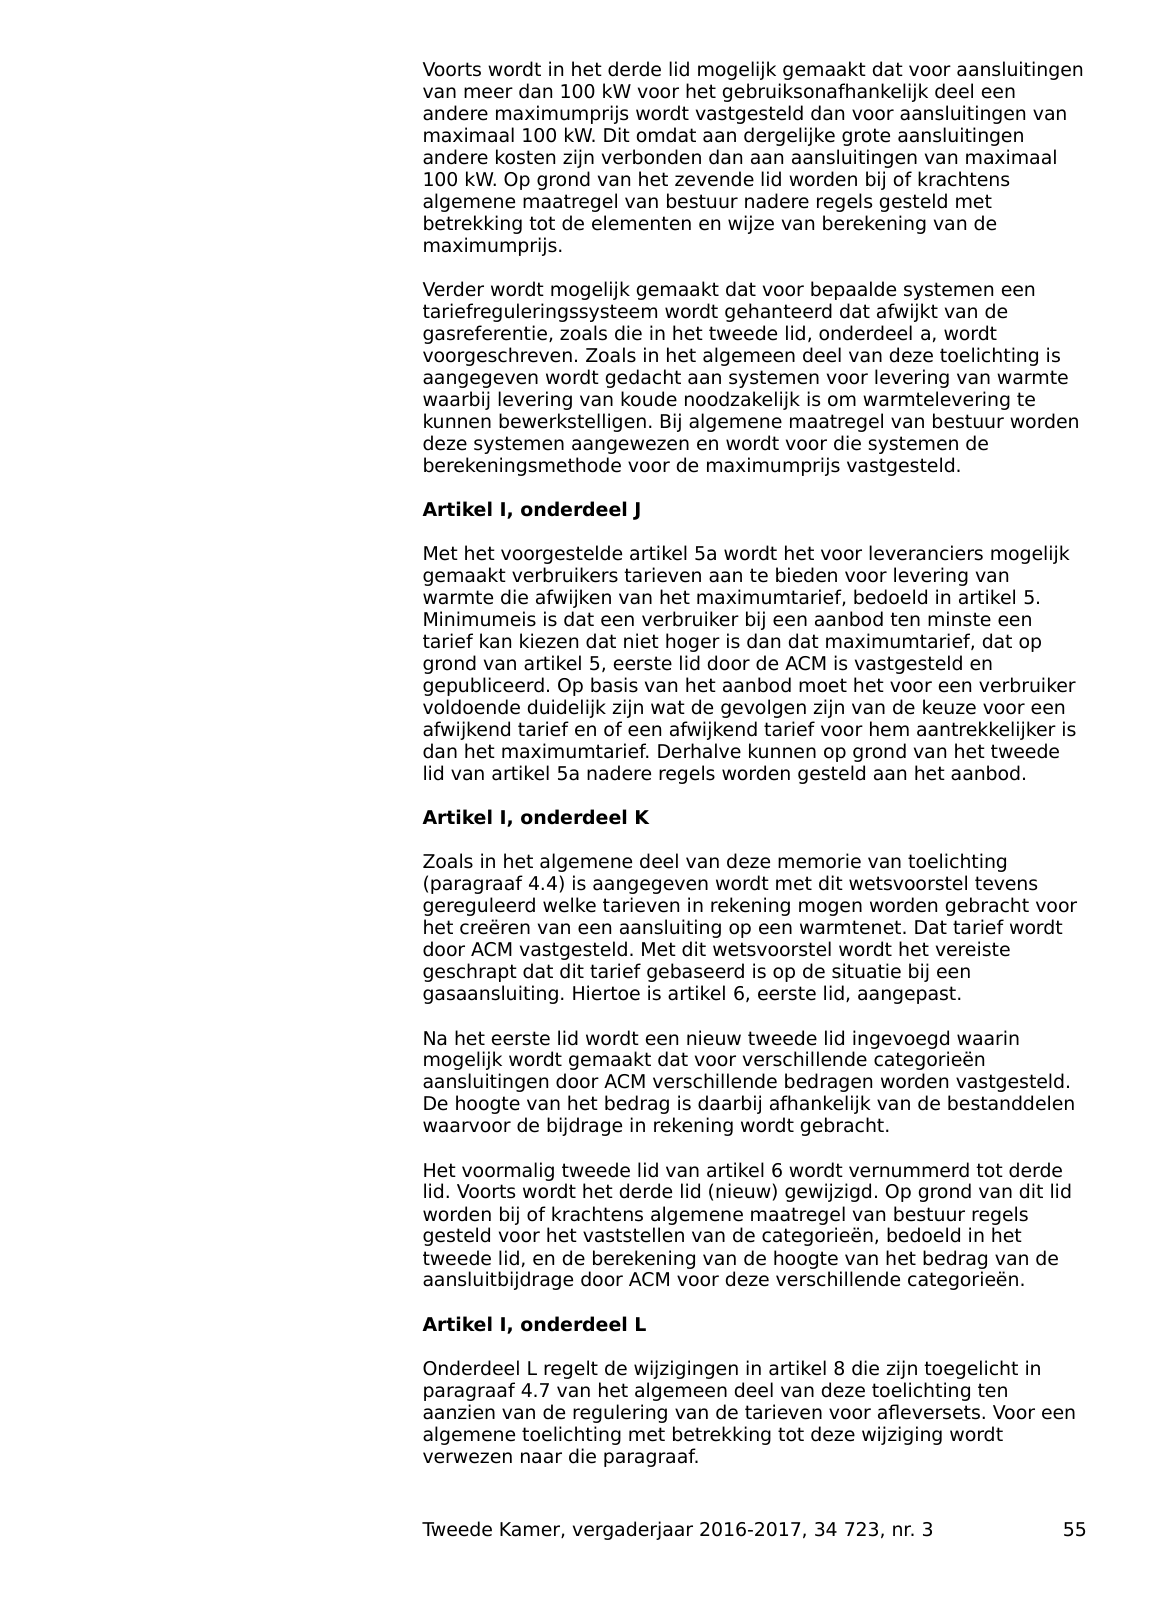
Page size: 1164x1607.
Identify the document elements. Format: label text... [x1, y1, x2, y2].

text Voorts wordt in het derde lid mogelijk gemaakt dat voor aansluitingen van meer dan 100 kW voor het gebruiksonafhankelijk deel een andere maximumprijs wordt vastgesteld dan voor aansluitingen van maximaal 100 kW. Dit omdat aan dergelijke grote aansluitingen andere kosten zijn verbonden dan aan aansluitingen van maximaal 100 kW. Op grond van het zevende lid worden bij of krachtens algemene maatregel van bestuur nadere regels gesteld met betrekking tot de elementen en wijze van berekening van de maximumprijs. [422, 59, 1087, 257]
text Verder wordt mogelijk gemaakt dat voor bepaalde systemen een tariefreguleringssysteem wordt gehanteerd dat afwijkt van de gasreferentie, zoals die in het tweede lid, onderdeel a, wordt voorgeschreven. Zoals in het algemeen deel van deze toelichting is aangegeven wordt gedacht aan systemen voor levering van warmte waarbij levering van koude noodzakelijk is om warmtelevering te kunnen bewerkstelligen. Bij algemene maatregel van bestuur worden deze systemen aangewezen en wordt voor die systemen de berekeningsmethode voor de maximumprijs vastgesteld. [422, 279, 1087, 477]
subtitle Artikel I, onderdeel J [422, 499, 1087, 521]
text Zoals in het algemene deel van deze memorie van toelichting (paragraaf 4.4) is aangegeven wordt met dit wetsvoorstel tevens gereguleerd welke tarieven in rekening mogen worden gebracht voor het creëren van een aansluiting op een warmtenet. Dat tarief wordt door ACM vastgesteld. Met dit wetsvoorstel wordt het vereiste geschrapt dat dit tarief gebaseerd is op de situatie bij een gasaansluiting. Hiertoe is artikel 6, eerste lid, aangepast. [422, 851, 1087, 1005]
text Met het voorgestelde artikel 5a wordt het voor leveranciers mogelijk gemaakt verbruikers tarieven aan te bieden voor levering van warmte die afwijken van het maximumtarief, bedoeld in artikel 5. Minimumeis is dat een verbruiker bij een aanbod ten minste een tarief kan kiezen dat niet hoger is dan dat maximumtarief, dat op grond van artikel 5, eerste lid door de ACM is vastgesteld en gepubliceerd. Op basis van het aanbod moet het voor een verbruiker voldoende duidelijk zijn wat de gevolgen zijn van de keuze voor een afwijkend tarief en of een afwijkend tarief voor hem aantrekkelijker is dan het maximumtarief. Derhalve kunnen op grond van het tweede lid van artikel 5a nadere regels worden gesteld aan het aanbod. [422, 543, 1087, 785]
text Het voormalig tweede lid van artikel 6 wordt vernummerd tot derde lid. Voorts wordt het derde lid (nieuw) gewijzigd. Op grond van dit lid worden bij of krachtens algemene maatregel van bestuur regels gesteld voor het vaststellen van de categorieën, bedoeld in het tweede lid, en de berekening van de hoogte van het bedrag van de aansluitbijdrage door ACM voor deze verschillende categorieën. [422, 1159, 1087, 1291]
text Onderdeel L regelt de wijzigingen in artikel 8 die zijn toegelicht in paragraaf 4.7 van het algemeen deel van deze toelichting ten aanzien van de regulering van de tarieven voor afleversets. Voor een algemene toelichting met betrekking tot deze wijziging wordt verwezen naar die paragraaf. [422, 1358, 1087, 1468]
subtitle Artikel I, onderdeel K [422, 807, 1087, 829]
text Na het eerste lid wordt een nieuw tweede lid ingevoegd waarin mogelijk wordt gemaakt dat voor verschillende categorieën aansluitingen door ACM verschillende bedragen worden vastgesteld. De hoogte van het bedrag is daarbij afhankelijk van de bestanddelen waarvoor de bijdrage in rekening wordt gebracht. [422, 1027, 1087, 1137]
subtitle Artikel I, onderdeel L [422, 1313, 1087, 1336]
